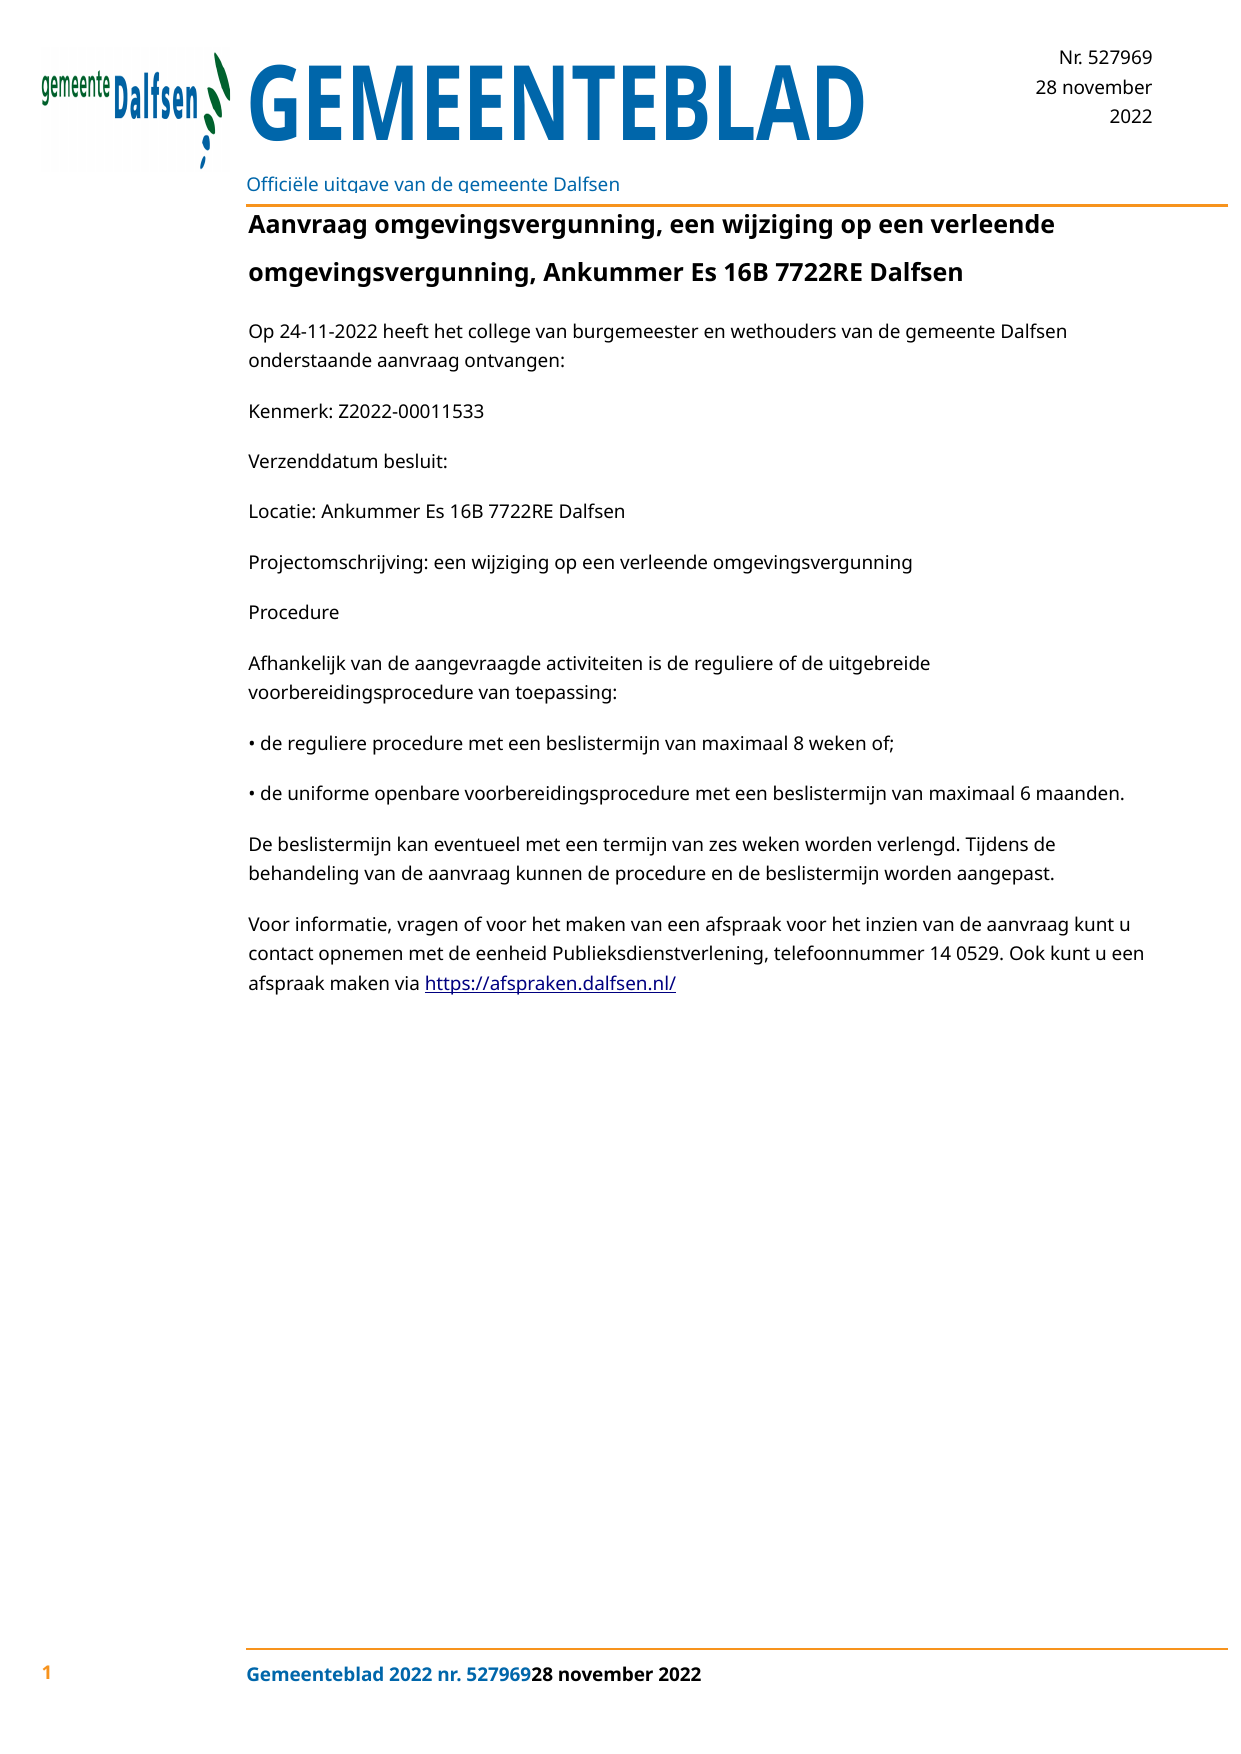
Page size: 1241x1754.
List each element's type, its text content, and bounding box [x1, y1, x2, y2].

text Verzenddatum besluit: [248, 448, 1152, 474]
text Locatie: Ankummer Es 16B 7722RE Dalfsen [248, 499, 1152, 524]
text • de reguliere procedure met een beslistermijn van maximaal 8 weken of; [248, 730, 1152, 756]
text Aanvraag omgevingsvergunning, een wijziging op een verleende omgevingsvergunning, Ankummer Es 16B 7722RE Dalfsen [248, 207, 1152, 288]
text De beslistermijn kan eventueel met een termijn van zes weken worden verlengd. Tijdens de behandeling van de aanvraag kunnen de procedure en de beslistermijn worden aangepast. [248, 831, 1152, 886]
text Afhankelijk van de aangevraagde activiteiten is de reguliere of de uitgebreide voorbereidingsprocedure van toepassing: [248, 650, 1152, 705]
text Voor informatie, vragen of voor het maken van een afspraak voor het inzien van de aanvraag kunt u contact opnemen met de eenheid Publieksdienstverlening, telefoonnummer 14 0529. Ook kunt u een afspraak maken via https://afspraken.dalfsen.nl/ [248, 911, 1152, 996]
text Procedure [248, 599, 1152, 625]
picture [41, 47, 231, 172]
text Kenmerk: Z2022-00011533 [248, 398, 1152, 424]
text • de uniforme openbare voorbereidingsprocedure met een beslistermijn van maximaal 6 maanden. [248, 780, 1152, 806]
text Projectomschrijving: een wijziging op een verleende omgevingsvergunning [248, 549, 1152, 575]
text Op 24-11-2022 heeft het college van burgemeester en wethouders van de gemeente Dalfsen onderstaande aanvraag ontvangen: [248, 318, 1152, 373]
